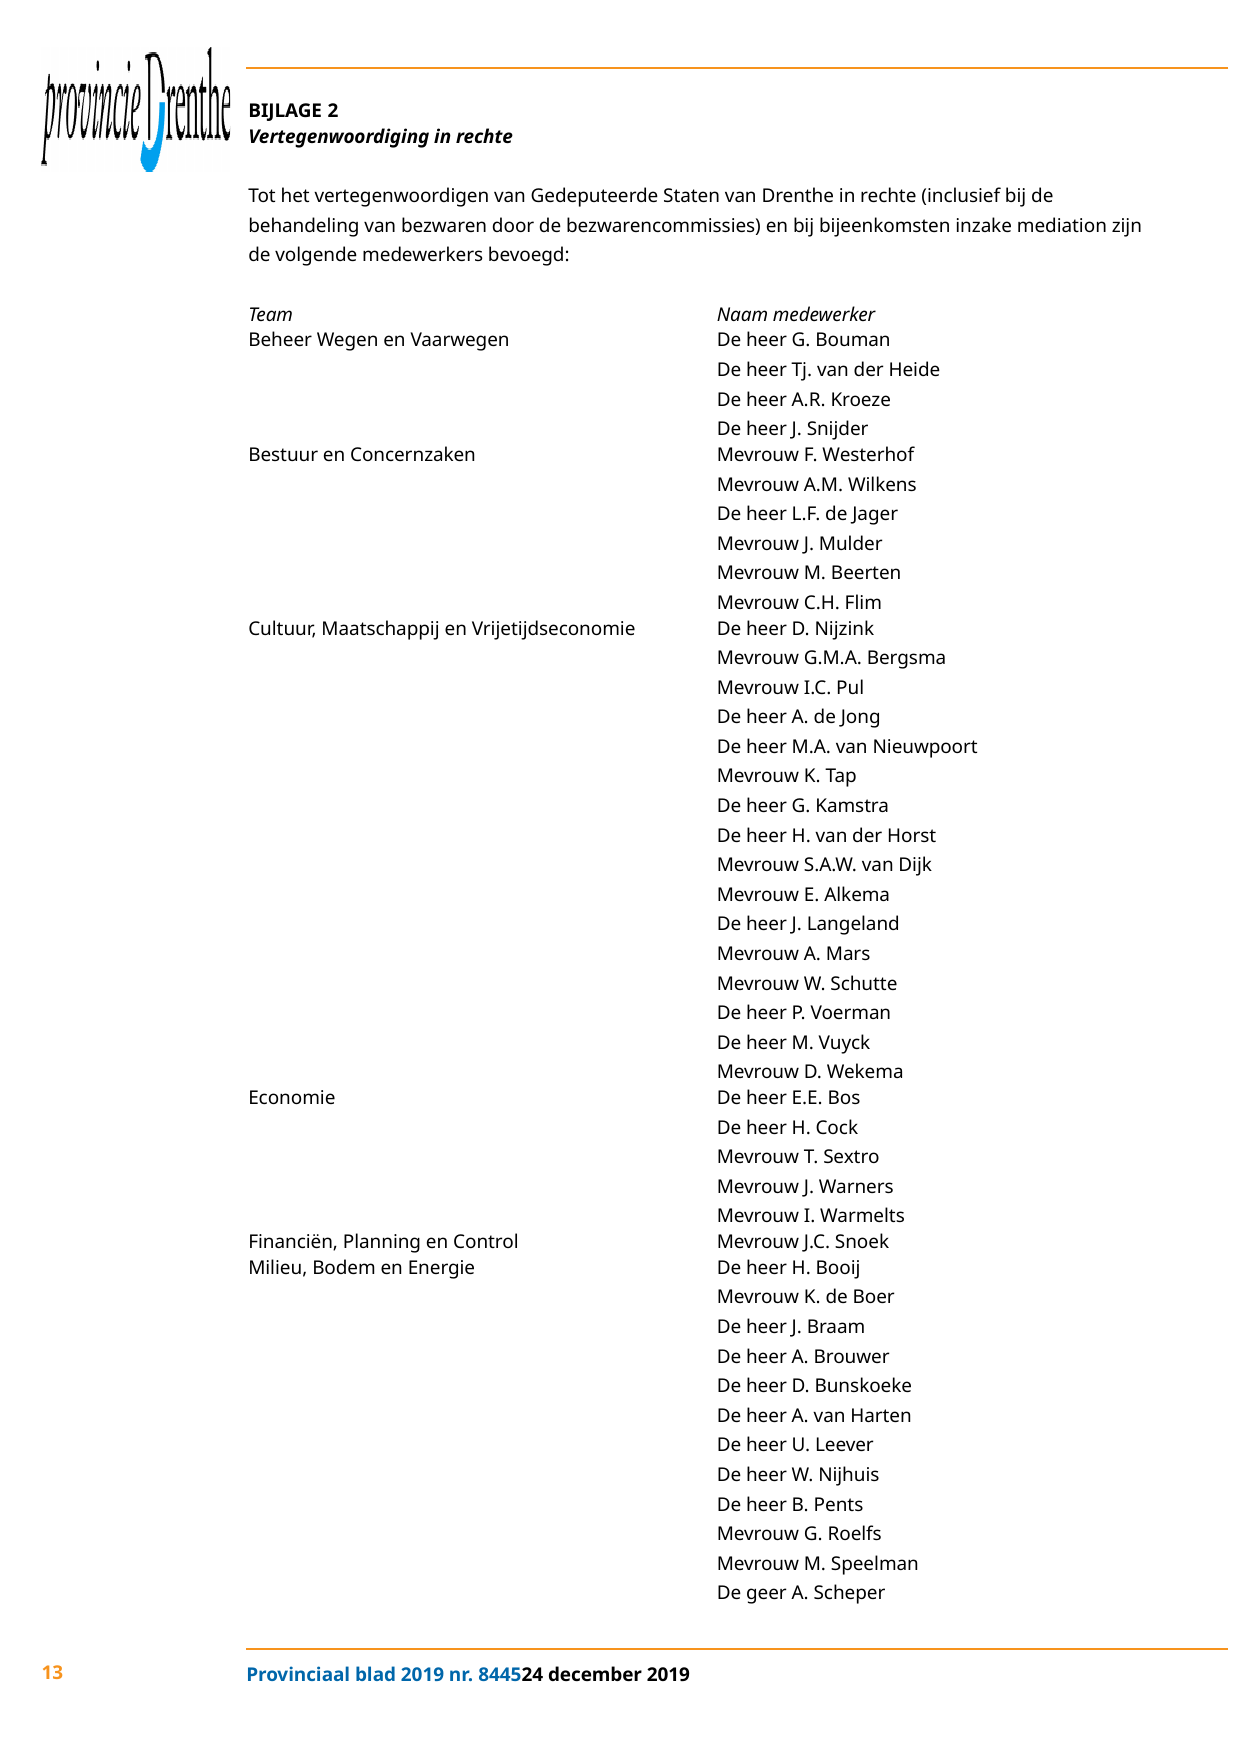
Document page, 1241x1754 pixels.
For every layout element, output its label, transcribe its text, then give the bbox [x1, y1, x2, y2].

picture [41, 47, 231, 172]
text Vertegenwoordiging in rechte [248, 123, 1152, 149]
table_header Naam medewerker [717, 301, 1152, 327]
table_cell Bestuur en Concernzaken [248, 441, 717, 615]
text BIJLAGE 2 [248, 95, 1152, 123]
table_cell Cultuur, Maatschappij en Vrijetijdseconomie [248, 615, 717, 1084]
table_cell Financiën, Planning en Control [248, 1228, 717, 1254]
table_cell De heer D. Nijzink Mevrouw G.M.A. Bergsma Mevrouw I.C. Pul De heer A. de Jong De heer M.A. van Nieuwpoort Mevrouw K. Tap De heer G. Kamstra De heer H. van der Horst Mevrouw S.A.W. van Dijk Mevrouw E. Alkema De heer J. Langeland Mevrouw A. Mars Mevrouw W. Schutte De heer P. Voerman De heer M. Vuyck Mevrouw D. Wekema [717, 615, 1152, 1084]
table_cell De heer E.E. Bos De heer H. Cock Mevrouw T. Sextro Mevrouw J. Warners Mevrouw I. Warmelts [717, 1084, 1152, 1228]
table_header Team [248, 301, 717, 327]
text Tot het vertegenwoordigen van Gedeputeerde Staten van Drenthe in rechte (inclusief bij de behandeling van bezwaren door de bezwarencommissies) en bij bijeenkomsten inzake mediation zijn de volgende medewerkers bevoegd: [248, 182, 1152, 267]
table_cell Milieu, Bodem en Energie [248, 1254, 717, 1605]
table_cell Economie [248, 1084, 717, 1228]
table_cell De heer G. Bouman De heer Tj. van der Heide De heer A.R. Kroeze De heer J. Snijder [717, 327, 1152, 441]
table_cell Beheer Wegen en Vaarwegen [248, 327, 717, 441]
table_cell Mevrouw J.C. Snoek [717, 1228, 1152, 1254]
table_cell Mevrouw F. Westerhof Mevrouw A.M. Wilkens De heer L.F. de Jager Mevrouw J. Mulder Mevrouw M. Beerten Mevrouw C.H. Flim [717, 441, 1152, 615]
table_cell De heer H. Booij Mevrouw K. de Boer De heer J. Braam De heer A. Brouwer De heer D. Bunskoeke De heer A. van Harten De heer U. Leever De heer W. Nijhuis De heer B. Pents Mevrouw G. Roelfs Mevrouw M. Speelman De geer A. Scheper [717, 1254, 1152, 1605]
